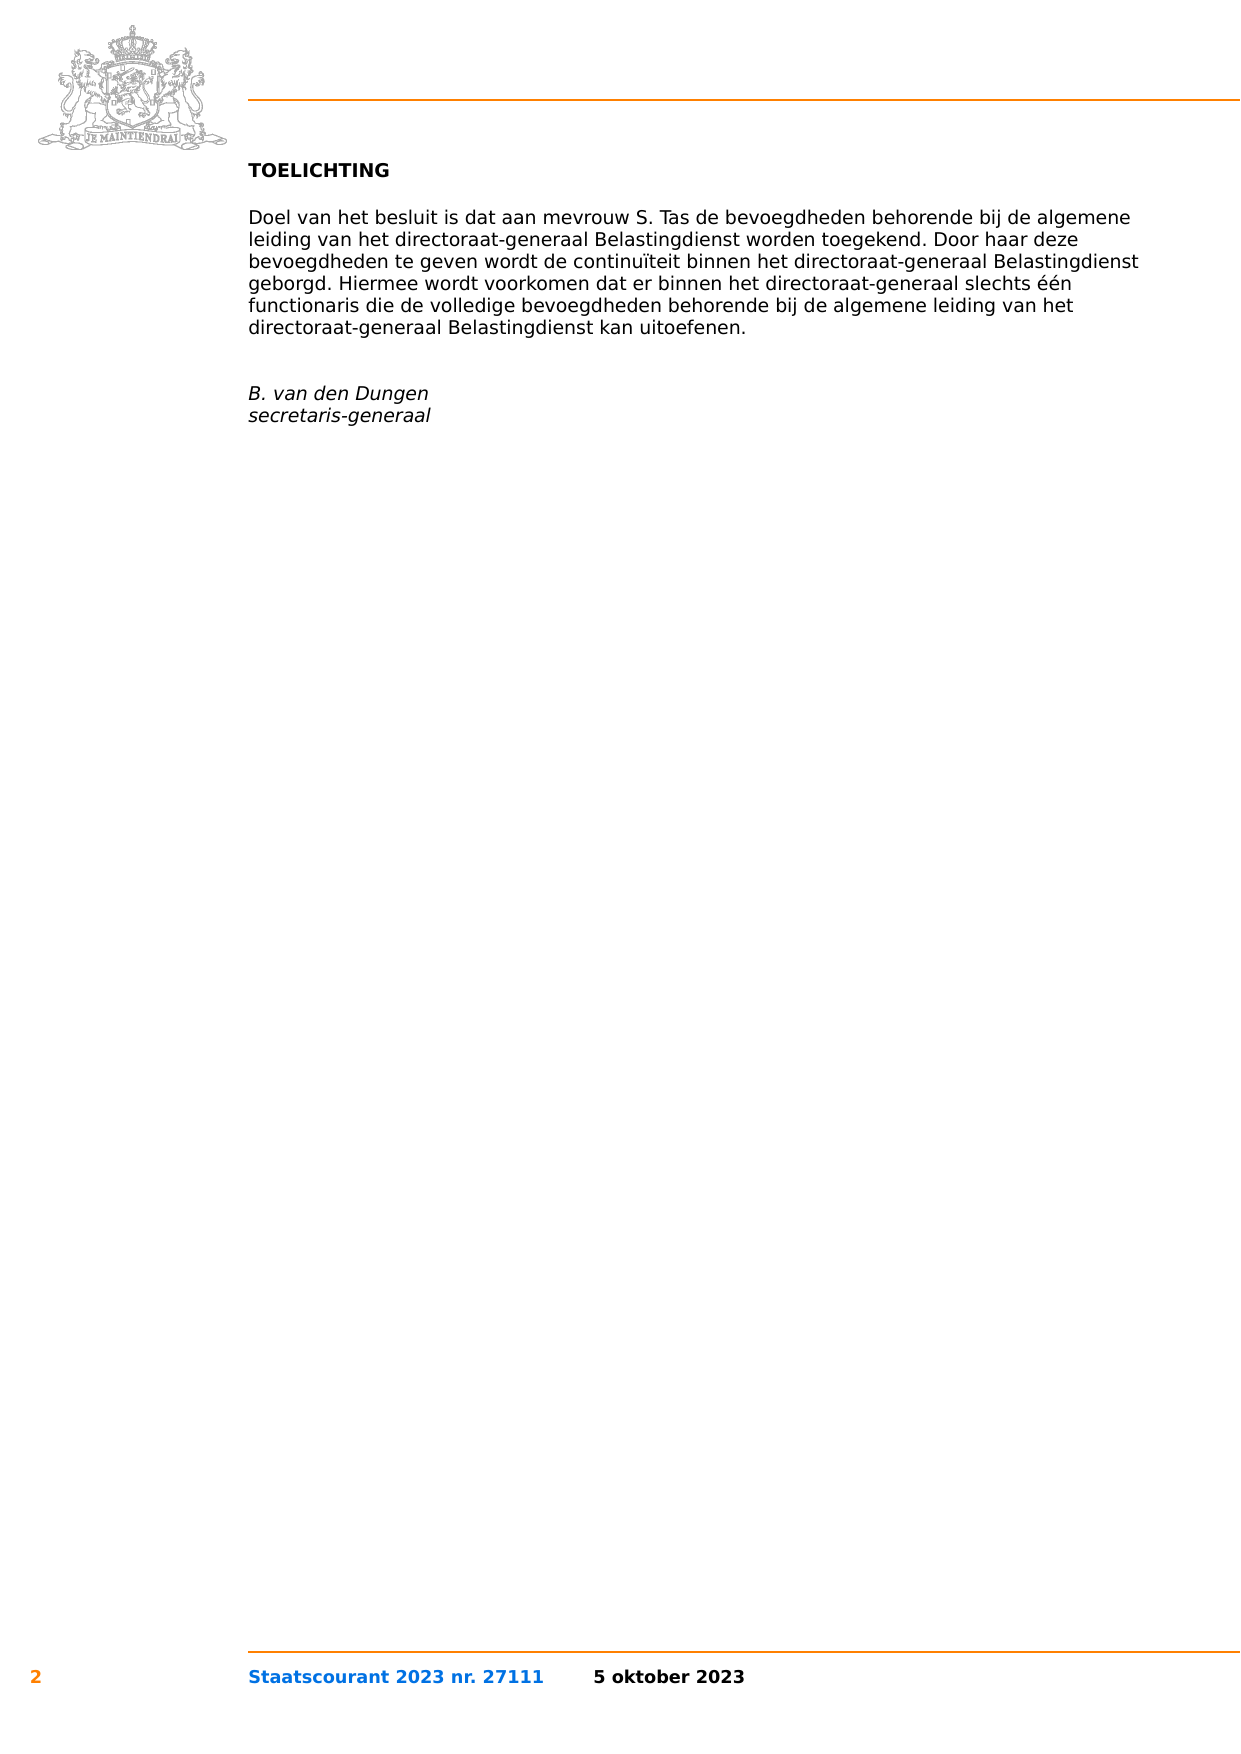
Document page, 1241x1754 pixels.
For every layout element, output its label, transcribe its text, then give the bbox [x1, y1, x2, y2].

subtitle TOELICHTING [248, 160, 1163, 182]
picture [38, 25, 227, 150]
text Doel van het besluit is dat aan mevrouw S. Tas de bevoegdheden behorende bij de algemene leiding van het directoraat-generaal Belastingdienst worden toegekend. Door haar deze bevoegdheden te geven wordt de continuïteit binnen het directoraat-generaal Belastingdienst geborgd. Hiermee wordt voorkomen dat er binnen het directoraat-generaal slechts één functionaris die de volledige bevoegdheden behorende bij de algemene leiding van het directoraat-generaal Belastingdienst kan uitoefenen. [248, 207, 1163, 339]
text B. van den Dungen secretaris-generaal [248, 361, 1163, 427]
